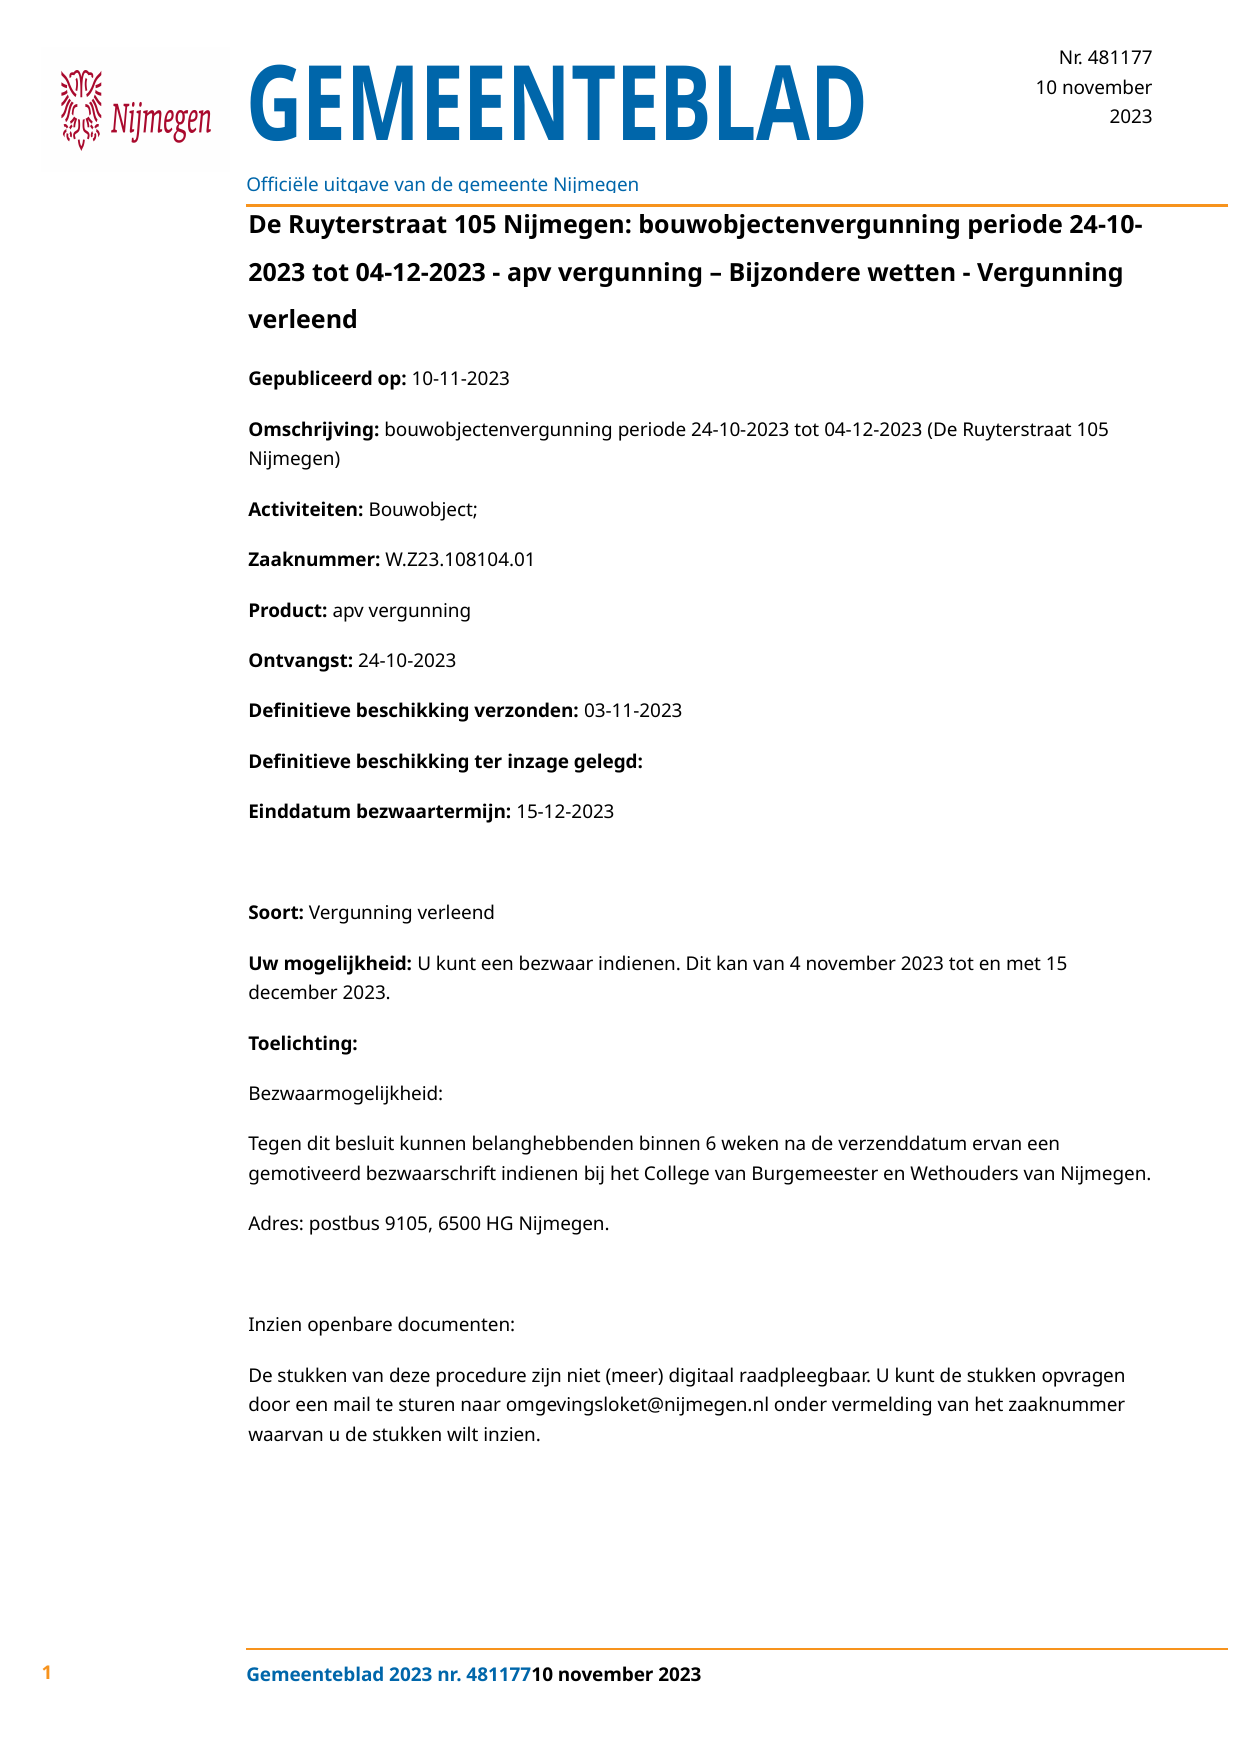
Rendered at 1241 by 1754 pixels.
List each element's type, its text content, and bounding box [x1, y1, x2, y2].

picture [41, 47, 231, 172]
text Soort: Vergunning verleend [248, 899, 1152, 925]
text Definitieve beschikking ter inzage gelegd: [248, 748, 1152, 774]
text Tegen dit besluit kunnen belanghebbenden binnen 6 weken na de verzenddatum ervan een gemotiveerd bezwaarschrift indienen bij het College van Burgemeester en Wethouders van Nijmegen. [248, 1131, 1152, 1186]
text Bezwaarmogelijkheid: [248, 1080, 1152, 1106]
text De Ruyterstraat 105 Nijmegen: bouwobjectenvergunning periode 24-10-2023 tot 04-12-2023 - apv vergunning – Bijzondere wetten - Vergunning verleend [248, 207, 1152, 336]
text Inzien openbare documenten: [248, 1311, 1152, 1337]
text Activiteiten: Bouwobject; [248, 496, 1152, 522]
text Adres: postbus 9105, 6500 HG Nijmegen. [248, 1211, 1152, 1236]
text Toelichting: [248, 1030, 1152, 1055]
text De stukken van deze procedure zijn niet (meer) digitaal raadpleegbaar. U kunt de stukken opvragen door een mail te sturen naar omgevingsloket@nijmegen.nl onder vermelding van het zaaknummer waarvan u de stukken wilt inzien. [248, 1362, 1152, 1447]
text Uw mogelijkheid: U kunt een bezwaar indienen. Dit kan van 4 november 2023 tot en met 15 december 2023. [248, 950, 1152, 1005]
text Omschrijving: bouwobjectenvergunning periode 24-10-2023 tot 04-12-2023 (De Ruyterstraat 105 Nijmegen) [248, 416, 1152, 471]
text Einddatum bezwaartermijn: 15-12-2023 [248, 798, 1152, 824]
text Product: apv vergunning [248, 597, 1152, 622]
text Zaaknummer: W.Z23.108104.01 [248, 546, 1152, 572]
text Definitieve beschikking verzonden: 03-11-2023 [248, 698, 1152, 723]
text Gepubliceerd op: 10-11-2023 [248, 366, 1152, 391]
text Ontvangst: 24-10-2023 [248, 647, 1152, 673]
